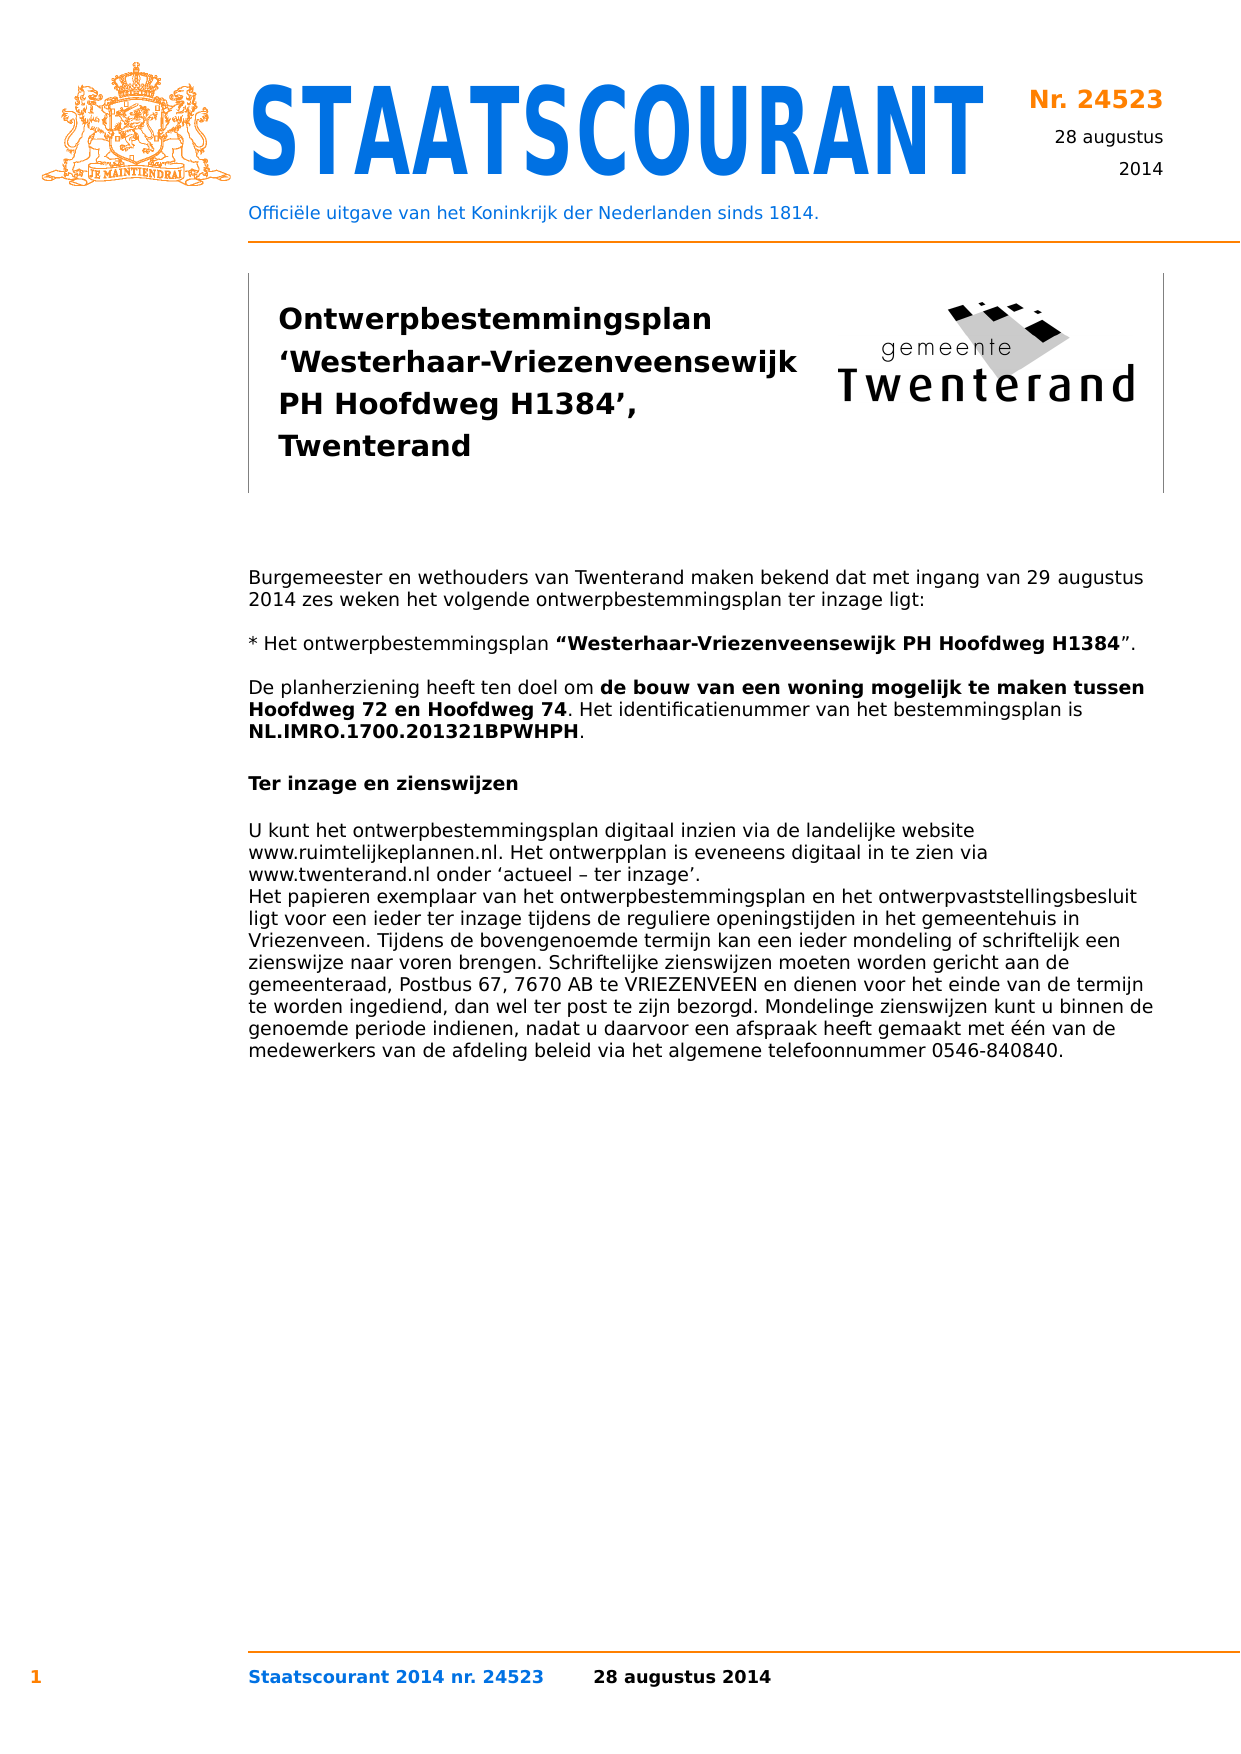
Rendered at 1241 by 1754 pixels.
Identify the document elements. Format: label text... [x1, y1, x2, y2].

table_cell 2014 [998, 153, 1240, 203]
table_cell Officiële uitgave van het Koninkrijk der Nederlanden sinds 1814. [248, 203, 1240, 241]
picture [41, 62, 231, 186]
table_cell 28 augustus [998, 121, 1240, 153]
text U kunt het ontwerpbestemmingsplan digitaal inzien via de landelijke website www.ruimtelijkeplannen.nl. Het ontwerpplan is eveneens digitaal in te zien via www.twenterand.nl onder ‘actueel – ter inzage’. [248, 820, 1163, 886]
subtitle Ter inzage en zienswijzen [248, 773, 1163, 795]
text De planherziening heeft ten doel om de bouw van een woning mogelijk te maken tussen Hoofdweg 72 en Hoofdweg 74. Het identificatienummer van het bestemmingsplan is NL.IMRO.1700.201321BPWHPH. [248, 677, 1163, 743]
text * Het ontwerpbestemmingsplan “Westerhaar-Vriezenveensewijk PH Hoofdweg H1384”. [248, 633, 1163, 655]
text Het papieren exemplaar van het ontwerpbestemmingsplan en het ontwerpvaststellingsbesluit ligt voor een ieder ter inzage tijdens de reguliere openingstijden in het gemeentehuis in Vriezenveen. Tijdens de bovengenoemde termijn kan een ieder mondeling of schriftelijk een zienswijze naar voren brengen. Schriftelijke zienswijzen moeten worden gericht aan de gemeenteraad, Postbus 67, 7670 AB te VRIEZENVEEN en dienen voor het einde van de termijn te worden ingediend, dan wel ter post te zijn bezorgd. Mondelinge zienswijzen kunt u binnen de genoemde periode indienen, nadat u daarvoor een afspraak heeft gemaakt met één van de medewerkers van de afdeling beleid via het algemene telefoonnummer 0546-840840. [248, 886, 1163, 1061]
table_header STAATSCOURANT [248, 62, 998, 203]
text Burgemeester en wethouders van Twenterand maken bekend dat met ingang van 29 augustus 2014 zes weken het volgende ontwerpbestemmingsplan ter inzage ligt: [248, 567, 1163, 611]
subtitle Ontwerpbestemmingsplan ‘Westerhaar-Vriezenveensewijk PH Hoofdweg H1384’, Twenterand [249, 273, 1163, 493]
table_header Nr. 24523 [998, 62, 1240, 121]
picture [838, 302, 1134, 403]
table_header [25, 62, 248, 241]
